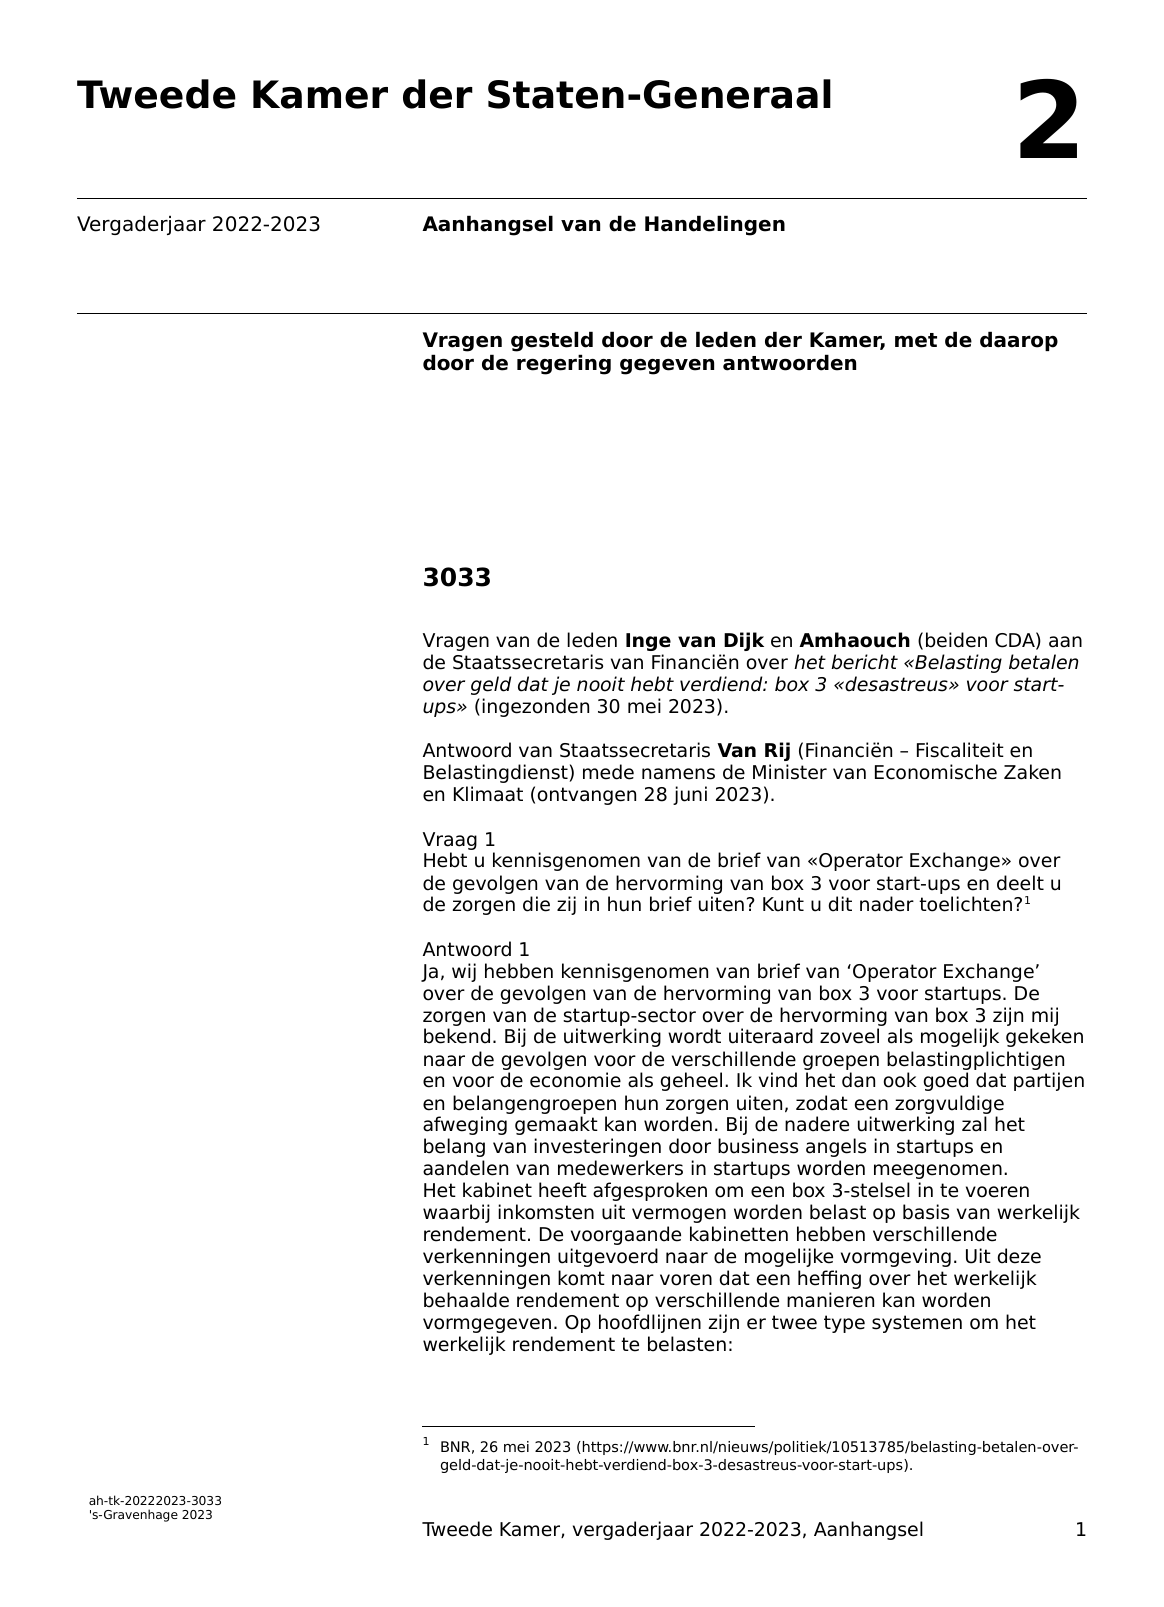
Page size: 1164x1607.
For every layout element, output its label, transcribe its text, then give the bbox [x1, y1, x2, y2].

text Ja, wij hebben kennisgenomen van brief van ‘Operator Exchange’ over de gevolgen van de hervorming van box 3 voor startups. De zorgen van de startup-sector over de hervorming van box 3 zijn mij bekend. Bij de uitwerking wordt uiteraard zoveel als mogelijk gekeken naar de gevolgen voor de verschillende groepen belastingplichtigen en voor de economie als geheel. Ik vind het dan ook goed dat partijen en belangengroepen hun zorgen uiten, zodat een zorgvuldige afweging gemaakt kan worden. Bij de nadere uitwerking zal het belang van investeringen door business angels in startups en aandelen van medewerkers in startups worden meegenomen. [422, 961, 1087, 1180]
text Hebt u kennisgenomen van de brief van «Operator Exchange» over de gevolgen van de hervorming van box 3 voor start-ups en deelt u de zorgen die zij in hun brief uiten? Kunt u dit nader toelichten? [422, 850, 1087, 916]
text BNR, 26 mei 2023 (https://www.bnr.nl/nieuws/politiek/10513785/belasting-betalen-over-geld-dat-je-nooit-hebt-verdiend-box-3-desastreus-voor-start-ups). [422, 1435, 1087, 1474]
text Vraag 1 [422, 828, 1087, 850]
table_cell Aanhangsel van de Handelingen [422, 199, 1087, 313]
table_cell Vergaderjaar 2022-2023 [77, 199, 422, 313]
text 3033 [422, 563, 1087, 592]
text Vragen van de leden Inge van Dijk en Amhaouch (beiden CDA) aan de Staatssecretaris van Financiën over het bericht «Belasting betalen over geld dat je nooit hebt verdiend: box 3 «desastreus» voor start-ups» (ingezonden 30 mei 2023). [422, 630, 1087, 718]
text ah-tk-20222023-3033 [88, 1494, 323, 1508]
table_cell [77, 314, 422, 375]
text Antwoord van Staatssecretaris Van Rij (Financiën – Fiscaliteit en Belastingdienst) mede namens de Minister van Economische Zaken en Klimaat (ontvangen 28 juni 2023). [422, 740, 1087, 806]
table_header Tweede Kamer der Staten-Generaal [77, 59, 886, 198]
table_header 2 [886, 59, 1087, 198]
text Antwoord 1 [422, 938, 1087, 961]
table_cell Vragen gesteld door de leden der Kamer, met de daarop door de regering gegeven antwoorden [422, 314, 1087, 375]
text Het kabinet heeft afgesproken om een box 3-stelsel in te voeren waarbij inkomsten uit vermogen worden belast op basis van werkelijk rendement. De voorgaande kabinetten hebben verschillende verkenningen uitgevoerd naar de mogelijke vormgeving. Uit deze verkenningen komt naar voren dat een heffing over het werkelijk behaalde rendement op verschillende manieren kan worden vormgegeven. Op hoofdlijnen zijn er twee type systemen om het werkelijk rendement te belasten: [422, 1180, 1087, 1356]
text 's-Gravenhage 2023 [88, 1508, 323, 1522]
